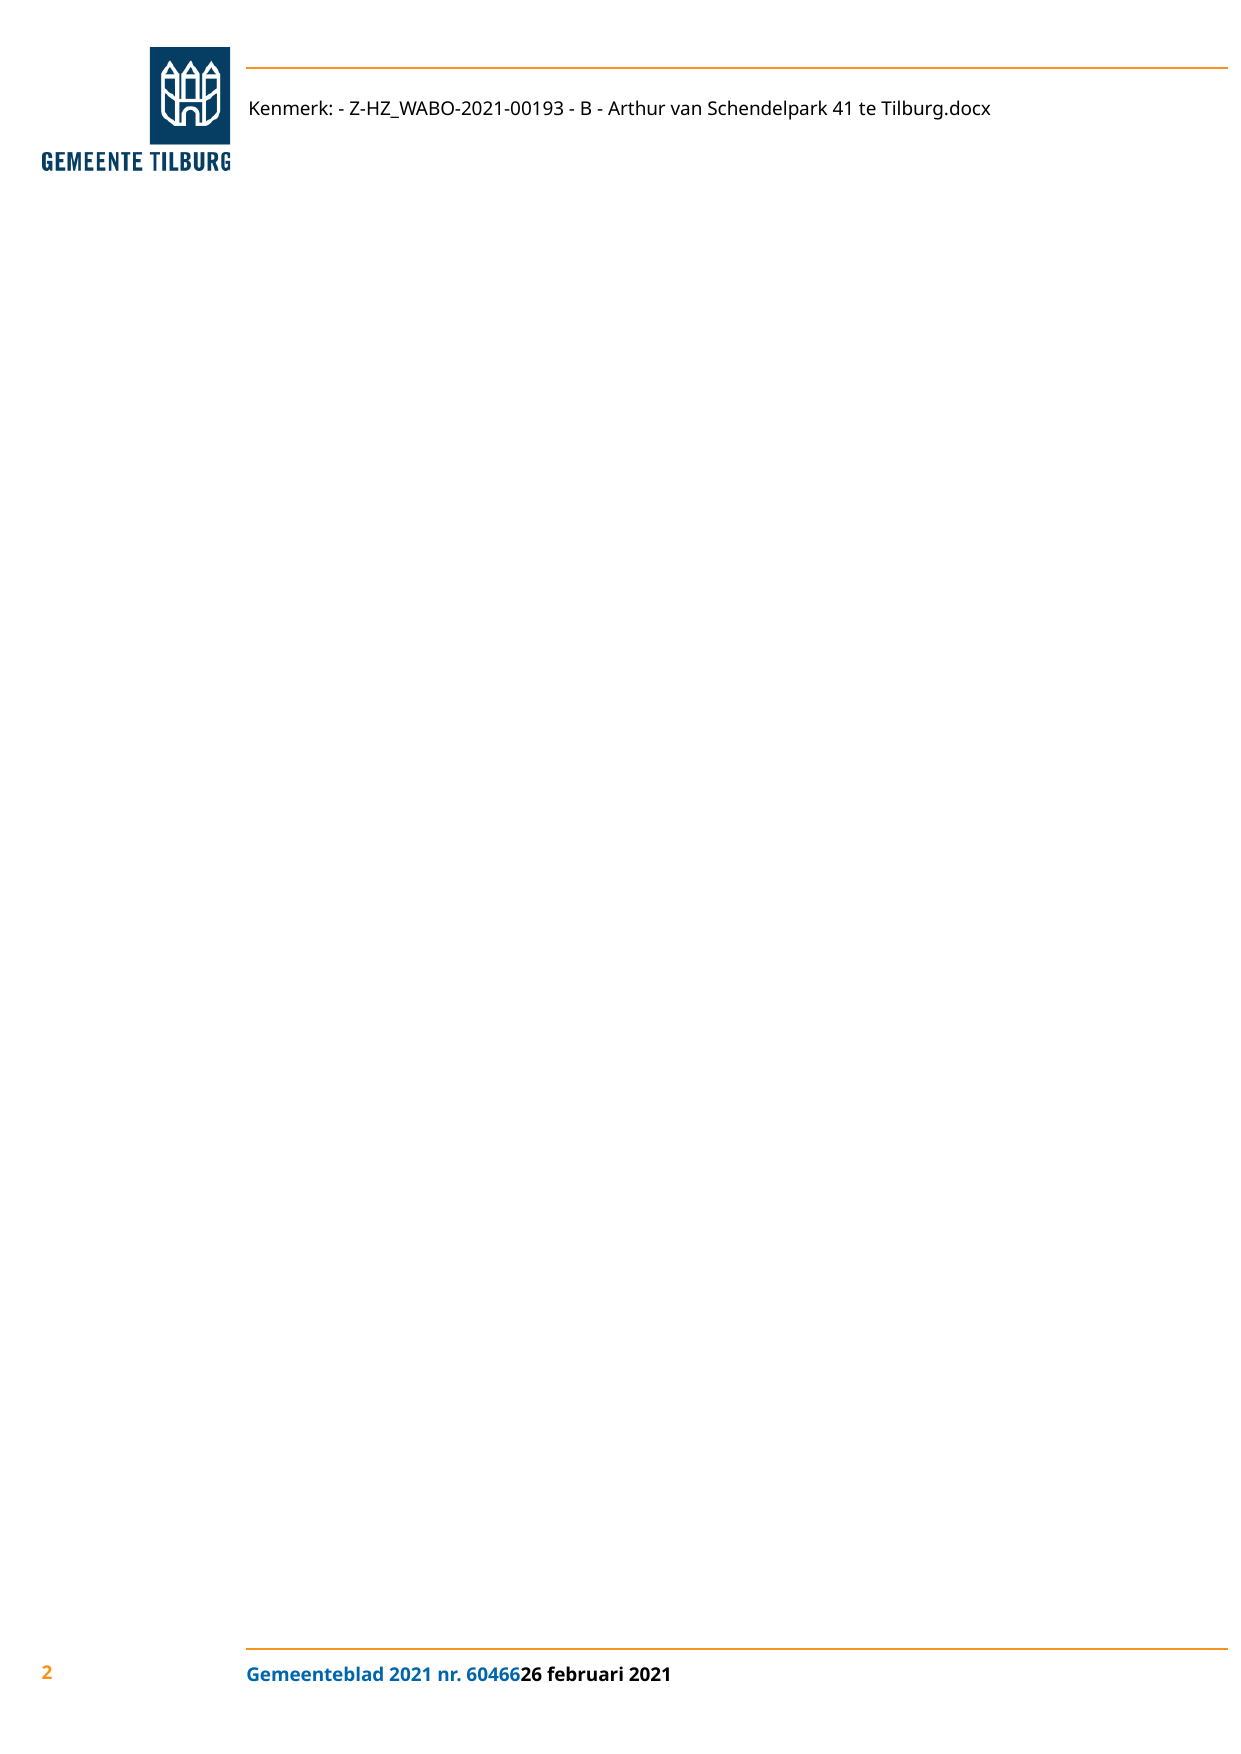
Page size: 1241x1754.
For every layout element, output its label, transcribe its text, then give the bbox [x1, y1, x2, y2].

text Kenmerk: - Z-HZ_WABO-2021-00193 - B - Arthur van Schendelpark 41 te Tilburg.docx [248, 95, 1152, 121]
picture [41, 47, 231, 172]
